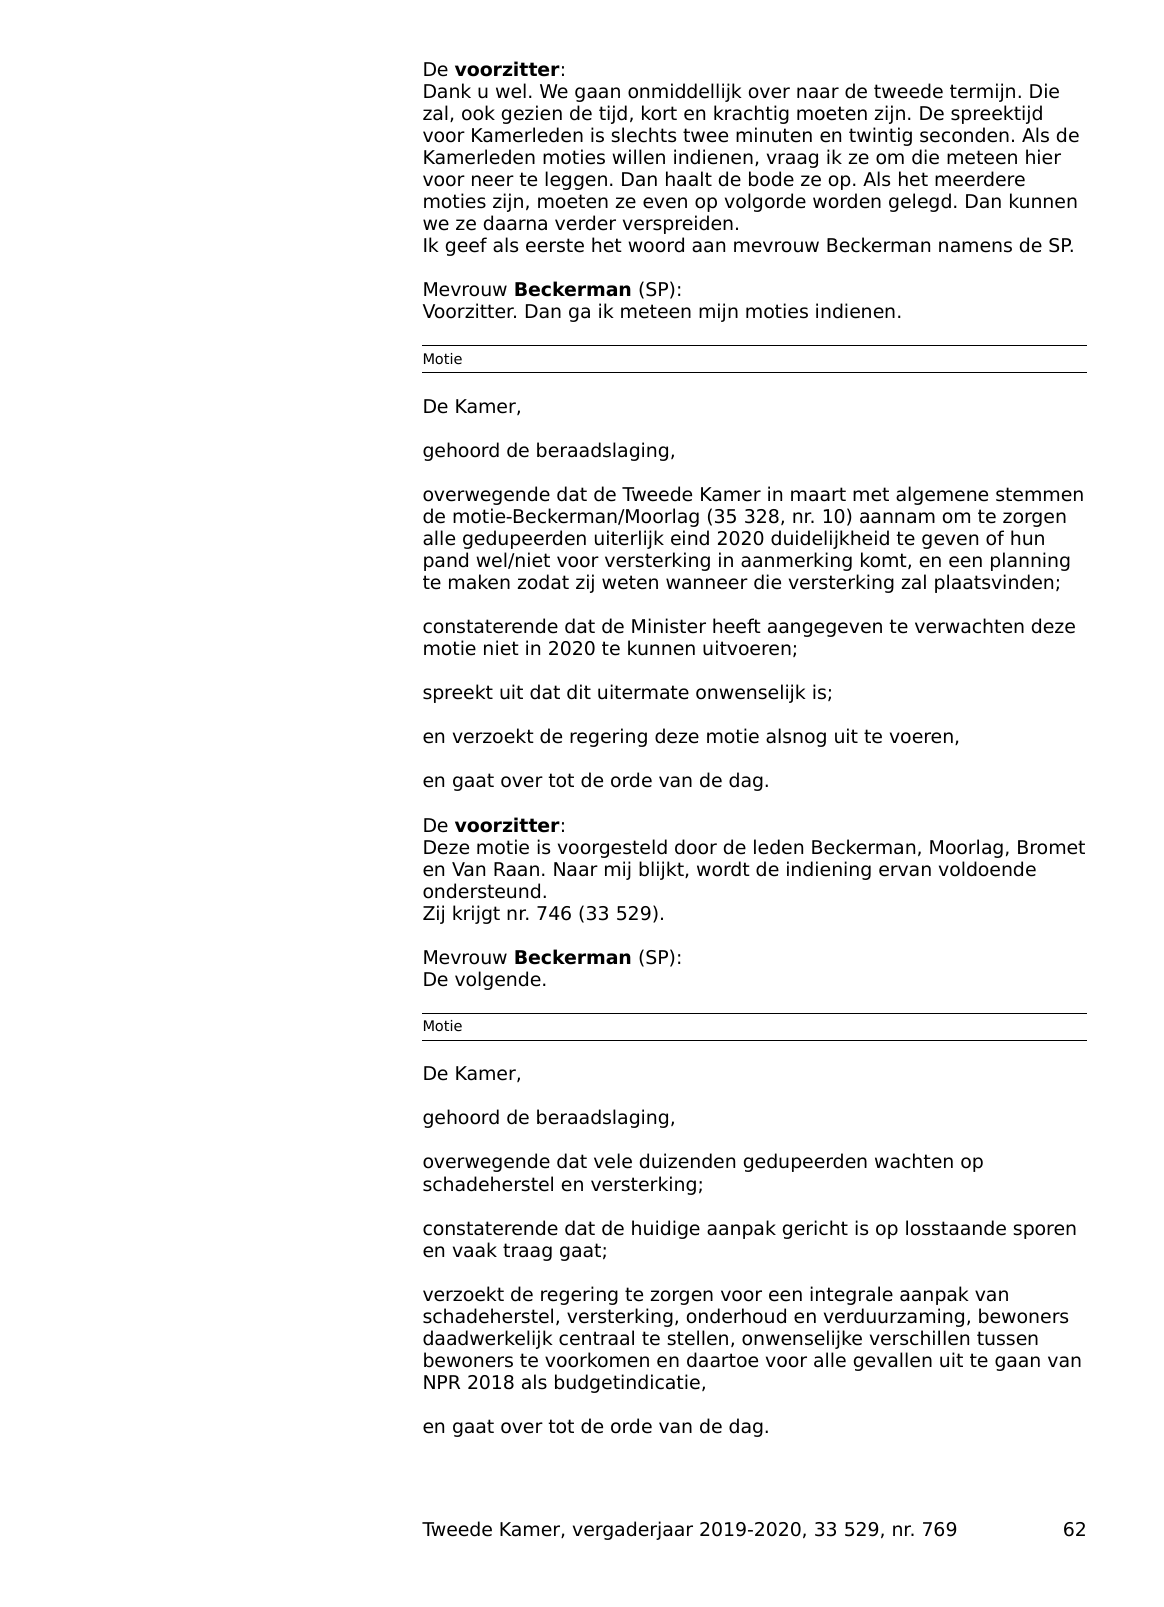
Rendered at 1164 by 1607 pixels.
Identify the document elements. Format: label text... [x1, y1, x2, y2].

text De voorzitter: [422, 814, 1087, 837]
text en gaat over tot de orde van de dag. [422, 1416, 1087, 1438]
text constaterende dat de Minister heeft aangegeven te verwachten deze motie niet in 2020 te kunnen uitvoeren; [422, 616, 1087, 660]
text en gaat over tot de orde van de dag. [422, 770, 1087, 792]
text Zij krijgt nr. 746 (33 529). [422, 902, 1087, 924]
text en verzoekt de regering deze motie alsnog uit te voeren, [422, 726, 1087, 748]
text Mevrouw Beckerman (SP): [422, 279, 1087, 301]
table_header Motie [422, 1014, 1087, 1040]
text gehoord de beraadslaging, [422, 1107, 1087, 1129]
text De volgende. [422, 969, 1087, 991]
text Dank u wel. We gaan onmiddellijk over naar de tweede termijn. Die zal, ook gezien de tijd, kort en krachtig moeten zijn. De spreektijd voor Kamerleden is slechts twee minuten en twintig seconden. Als de Kamerleden moties willen indienen, vraag ik ze om die meteen hier voor neer te leggen. Dan haalt de bode ze op. Als het meerdere moties zijn, moeten ze even op volgorde worden gelegd. Dan kunnen we ze daarna verder verspreiden. [422, 81, 1087, 235]
text De voorzitter: [422, 59, 1087, 81]
text overwegende dat de Tweede Kamer in maart met algemene stemmen de motie-Beckerman/Moorlag (35 328, nr. 10) aannam om te zorgen alle gedupeerden uiterlijk eind 2020 duidelijkheid te geven of hun pand wel/niet voor versterking in aanmerking komt, en een planning te maken zodat zij weten wanneer die versterking zal plaatsvinden; [422, 484, 1087, 594]
text Ik geef als eerste het woord aan mevrouw Beckerman namens de SP. [422, 235, 1087, 257]
text Voorzitter. Dan ga ik meteen mijn moties indienen. [422, 301, 1087, 323]
text gehoord de beraadslaging, [422, 440, 1087, 462]
text overwegende dat vele duizenden gedupeerden wachten op schadeherstel en versterking; [422, 1151, 1087, 1195]
text Mevrouw Beckerman (SP): [422, 947, 1087, 969]
text Deze motie is voorgesteld door de leden Beckerman, Moorlag, Bromet en Van Raan. Naar mij blijkt, wordt de indiening ervan voldoende ondersteund. [422, 837, 1087, 902]
text spreekt uit dat dit uitermate onwenselijk is; [422, 682, 1087, 704]
text De Kamer, [422, 1063, 1087, 1085]
table_header Motie [422, 346, 1087, 372]
text constaterende dat de huidige aanpak gericht is op losstaande sporen en vaak traag gaat; [422, 1218, 1087, 1262]
text De Kamer, [422, 396, 1087, 417]
text verzoekt de regering te zorgen voor een integrale aanpak van schadeherstel, versterking, onderhoud en verduurzaming, bewoners daadwerkelijk centraal te stellen, onwenselijke verschillen tussen bewoners te voorkomen en daartoe voor alle gevallen uit te gaan van NPR 2018 als budgetindicatie, [422, 1284, 1087, 1394]
